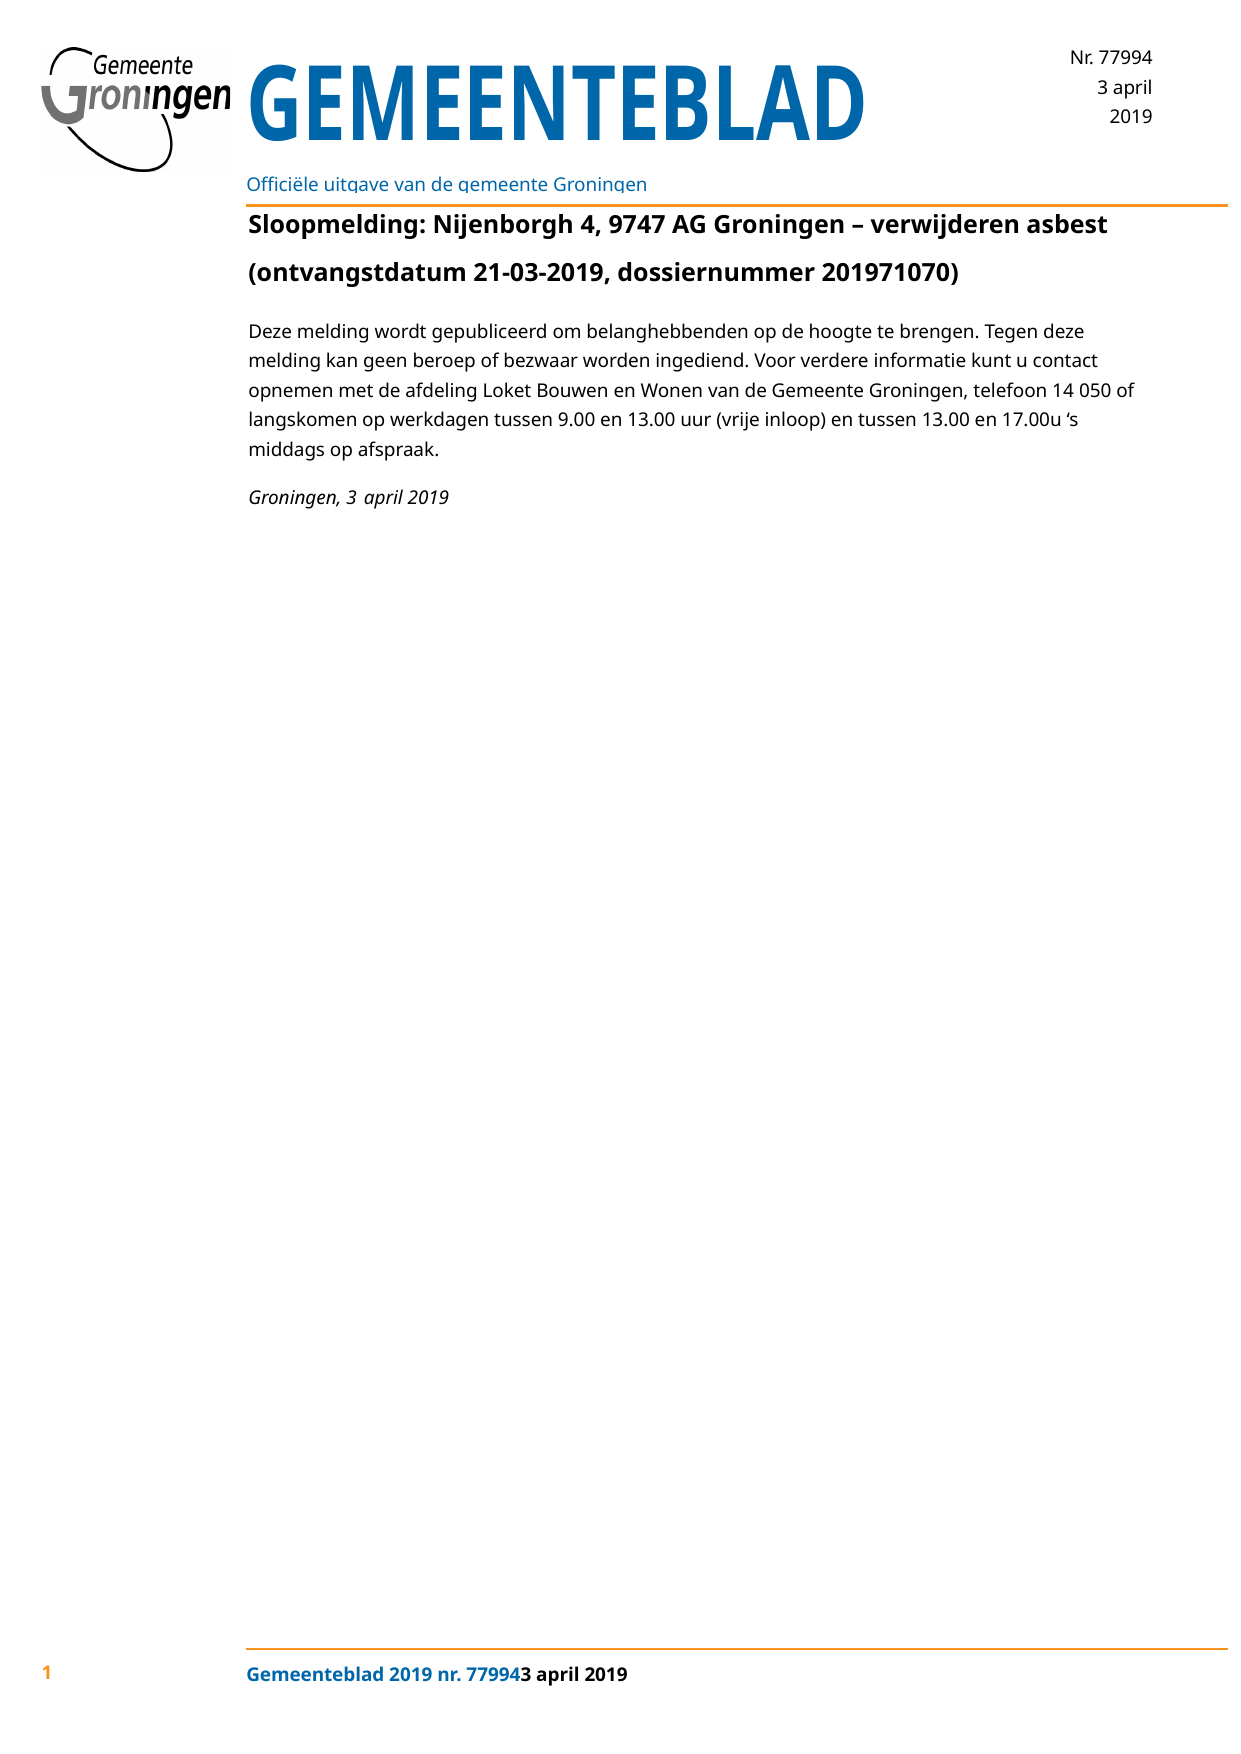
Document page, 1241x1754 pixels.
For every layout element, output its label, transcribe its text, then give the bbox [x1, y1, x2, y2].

text Groningen, 3 april 2019 [248, 484, 1152, 510]
text Deze melding wordt gepubliceerd om belanghebbenden op de hoogte te brengen. Tegen deze melding kan geen beroep of bezwaar worden ingediend. Voor verdere informatie kunt u contact opnemen met de afdeling Loket Bouwen en Wonen van de Gemeente Groningen, telefoon 14 050 of langskomen op werkdagen tussen 9.00 en 13.00 uur (vrije inloop) en tussen 13.00 en 17.00u ‘s middags op afspraak. [248, 318, 1152, 462]
text Sloopmelding: Nijenborgh 4, 9747 AG Groningen – verwijderen asbest (ontvangstdatum 21-03-2019, dossiernummer 201971070) [248, 207, 1152, 288]
picture [41, 47, 231, 172]
